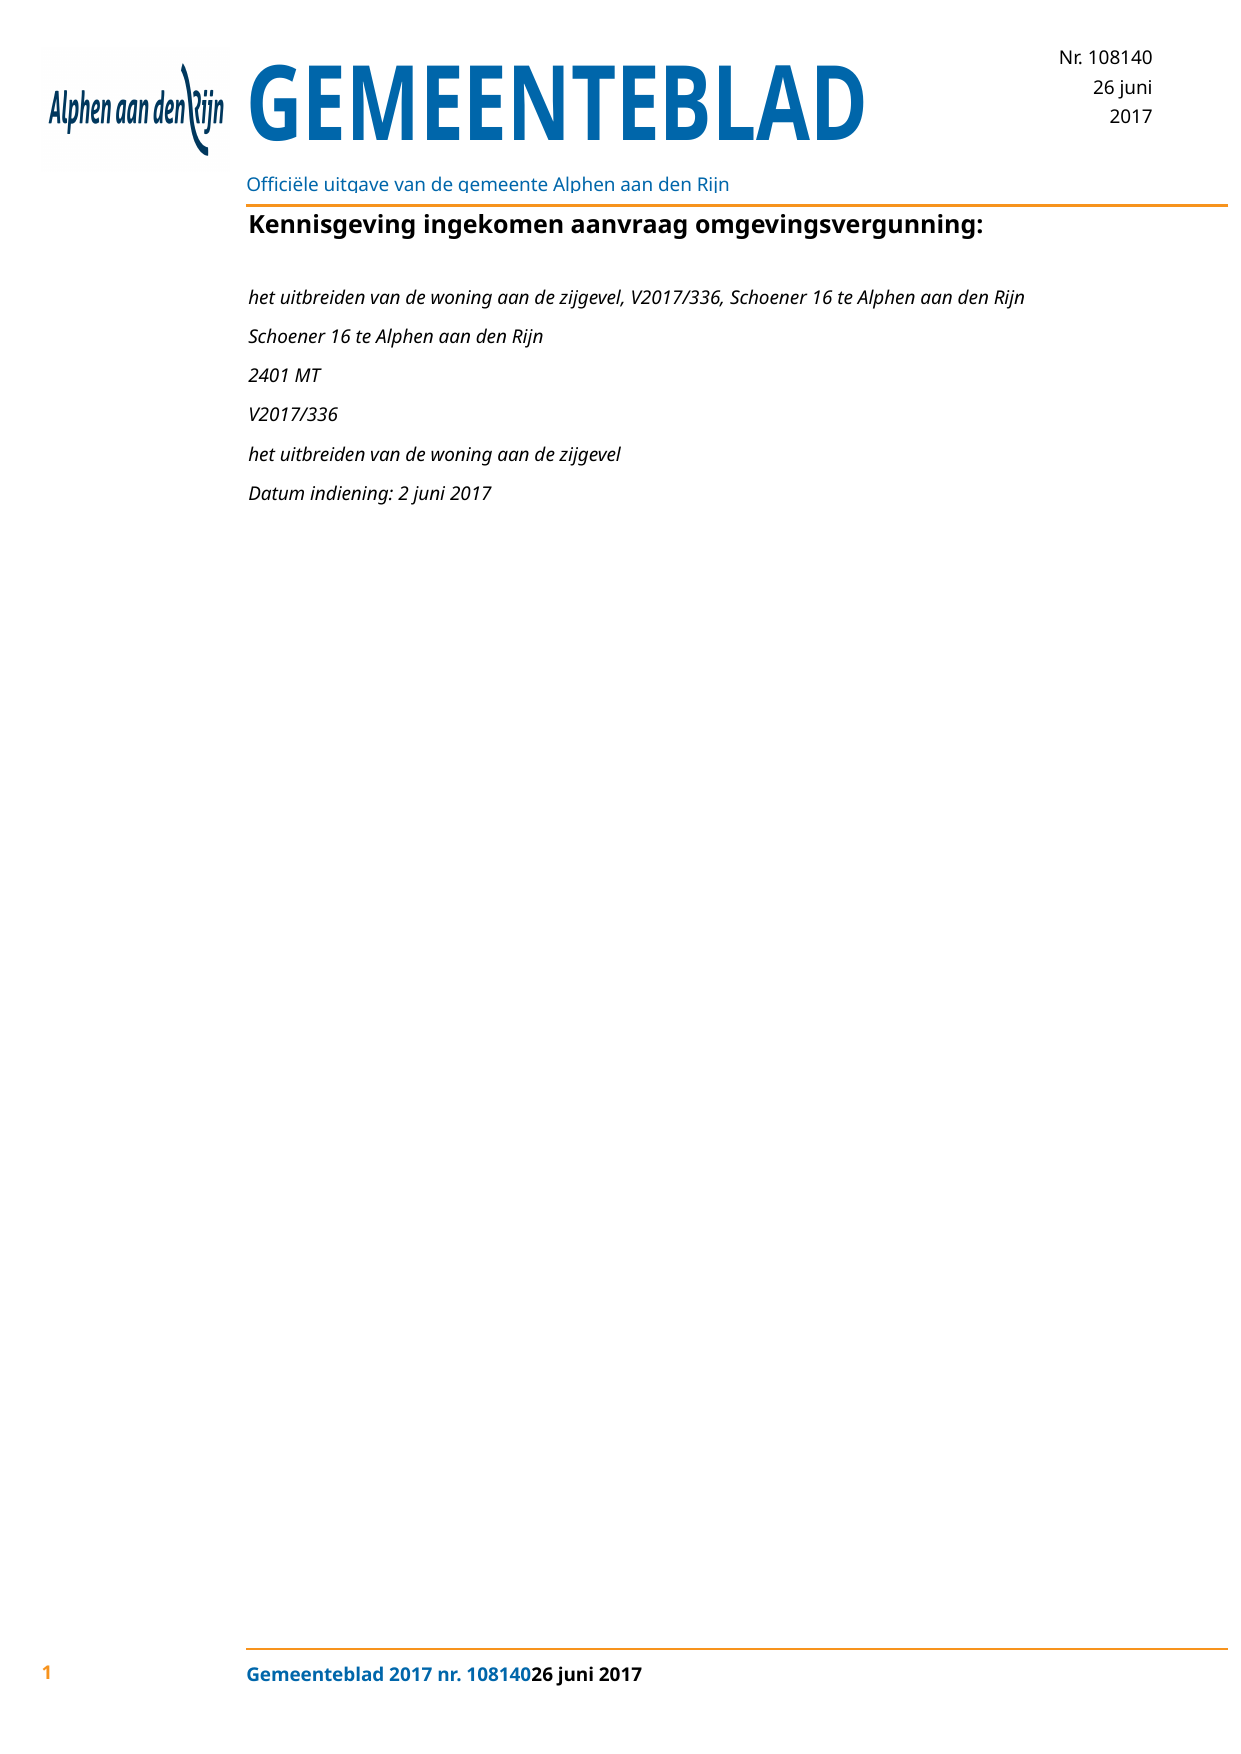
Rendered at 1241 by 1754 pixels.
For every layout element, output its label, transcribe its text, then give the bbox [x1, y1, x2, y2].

text 2401 MT [248, 362, 1152, 388]
text Datum indiening: 2 juni 2017 [248, 480, 1152, 506]
text het uitbreiden van de woning aan de zijgevel, V2017/336, Schoener 16 te Alphen aan den Rijn [248, 284, 1152, 309]
text Schoener 16 te Alphen aan den Rijn [248, 323, 1152, 349]
text Kennisgeving ingekomen aanvraag omgevingsvergunning: [248, 207, 1152, 241]
text V2017/336 [248, 402, 1152, 427]
text het uitbreiden van de woning aan de zijgevel [248, 441, 1152, 467]
picture [41, 47, 231, 172]
